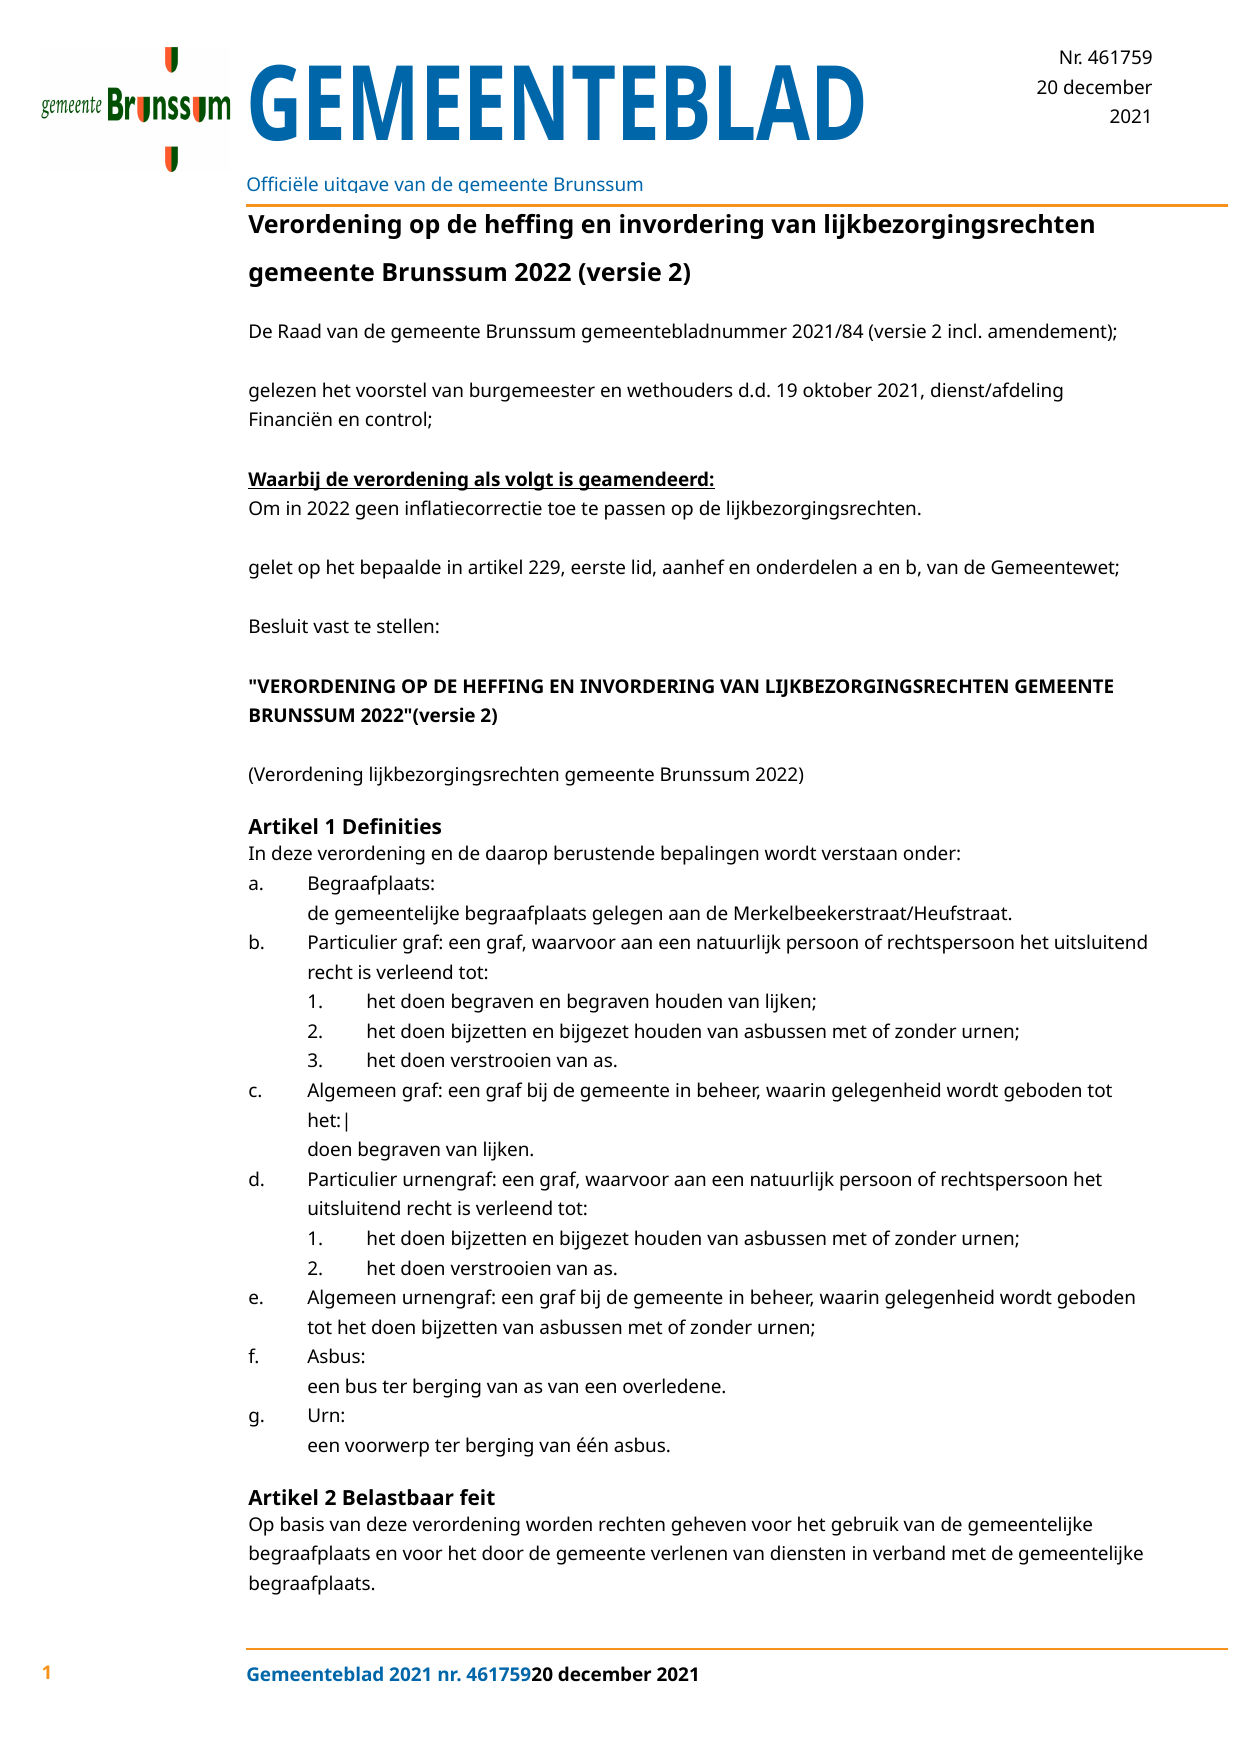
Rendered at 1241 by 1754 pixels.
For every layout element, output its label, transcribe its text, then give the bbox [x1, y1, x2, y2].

list Algemeen graf: een graf bij de gemeente in beheer, waarin gelegenheid wordt geboden tot het:| [248, 1077, 1152, 1132]
text gelezen het voorstel van burgemeester en wethouders d.d. 19 oktober 2021, dienst/afdeling Financiën en control; [248, 377, 1152, 432]
text De Raad van de gemeente Brunssum gemeentebladnummer 2021/84 (versie 2 incl. amendement); [248, 318, 1152, 344]
text Waarbij de verordening als volgt is geamendeerd: [248, 466, 1152, 492]
list het doen verstrooien van as. [307, 1255, 1152, 1280]
picture [41, 47, 231, 172]
text "VERORDENING OP DE HEFFING EN INVORDERING VAN LIJKBEZORGINGSRECHTEN GEMEENTE BRUNSSUM 2022"(versie 2) [248, 673, 1152, 728]
text Verordening op de heffing en invordering van lijkbezorgingsrechten gemeente Brunssum 2022 (versie 2) [248, 207, 1152, 288]
text Op basis van deze verordening worden rechten geheven voor het gebruik van de gemeentelijke begraafplaats en voor het door de gemeente verlenen van diensten in verband met de gemeentelijke begraafplaats. [248, 1511, 1152, 1596]
list het doen bijzetten en bijgezet houden van asbussen met of zonder urnen; [307, 1225, 1152, 1251]
list de gemeentelijke begraafplaats gelegen aan de Merkelbeekerstraat/Heufstraat. [248, 900, 1152, 925]
list een voorwerp ter berging van één asbus. [248, 1432, 1152, 1458]
text (Verordening lijkbezorgingsrechten gemeente Brunssum 2022) [248, 762, 1152, 787]
list Asbus: [248, 1343, 1152, 1369]
list doen begraven van lijken. [248, 1136, 1152, 1162]
list een bus ter berging van as van een overledene. [248, 1373, 1152, 1399]
text Artikel 1 Definities [248, 812, 1152, 841]
list Urn: [248, 1403, 1152, 1428]
list het doen bijzetten en bijgezet houden van asbussen met of zonder urnen; [307, 1018, 1152, 1044]
list het doen begraven en begraven houden van lijken; [307, 988, 1152, 1014]
text In deze verordening en de daarop berustende bepalingen wordt verstaan onder: [248, 841, 1152, 866]
list Particulier graf: een graf, waarvoor aan een natuurlijk persoon of rechtspersoon het uitsluitend recht is verleend tot: [248, 929, 1152, 984]
list Algemeen urnengraf: een graf bij de gemeente in beheer, waarin gelegenheid wordt geboden tot het doen bijzetten van asbussen met of zonder urnen; [248, 1284, 1152, 1339]
text Om in 2022 geen inflatiecorrectie toe te passen op de lijkbezorgingsrechten. [248, 495, 1152, 521]
list Begraafplaats: [248, 870, 1152, 896]
list Particulier urnengraf: een graf, waarvoor aan een natuurlijk persoon of rechtspersoon het uitsluitend recht is verleend tot: [248, 1166, 1152, 1221]
text Artikel 2 Belastbaar feit [248, 1483, 1152, 1511]
text Besluit vast te stellen: [248, 614, 1152, 639]
list het doen verstrooien van as. [307, 1048, 1152, 1073]
text gelet op het bepaalde in artikel 229, eerste lid, aanhef en onderdelen a en b, van de Gemeentewet; [248, 554, 1152, 580]
